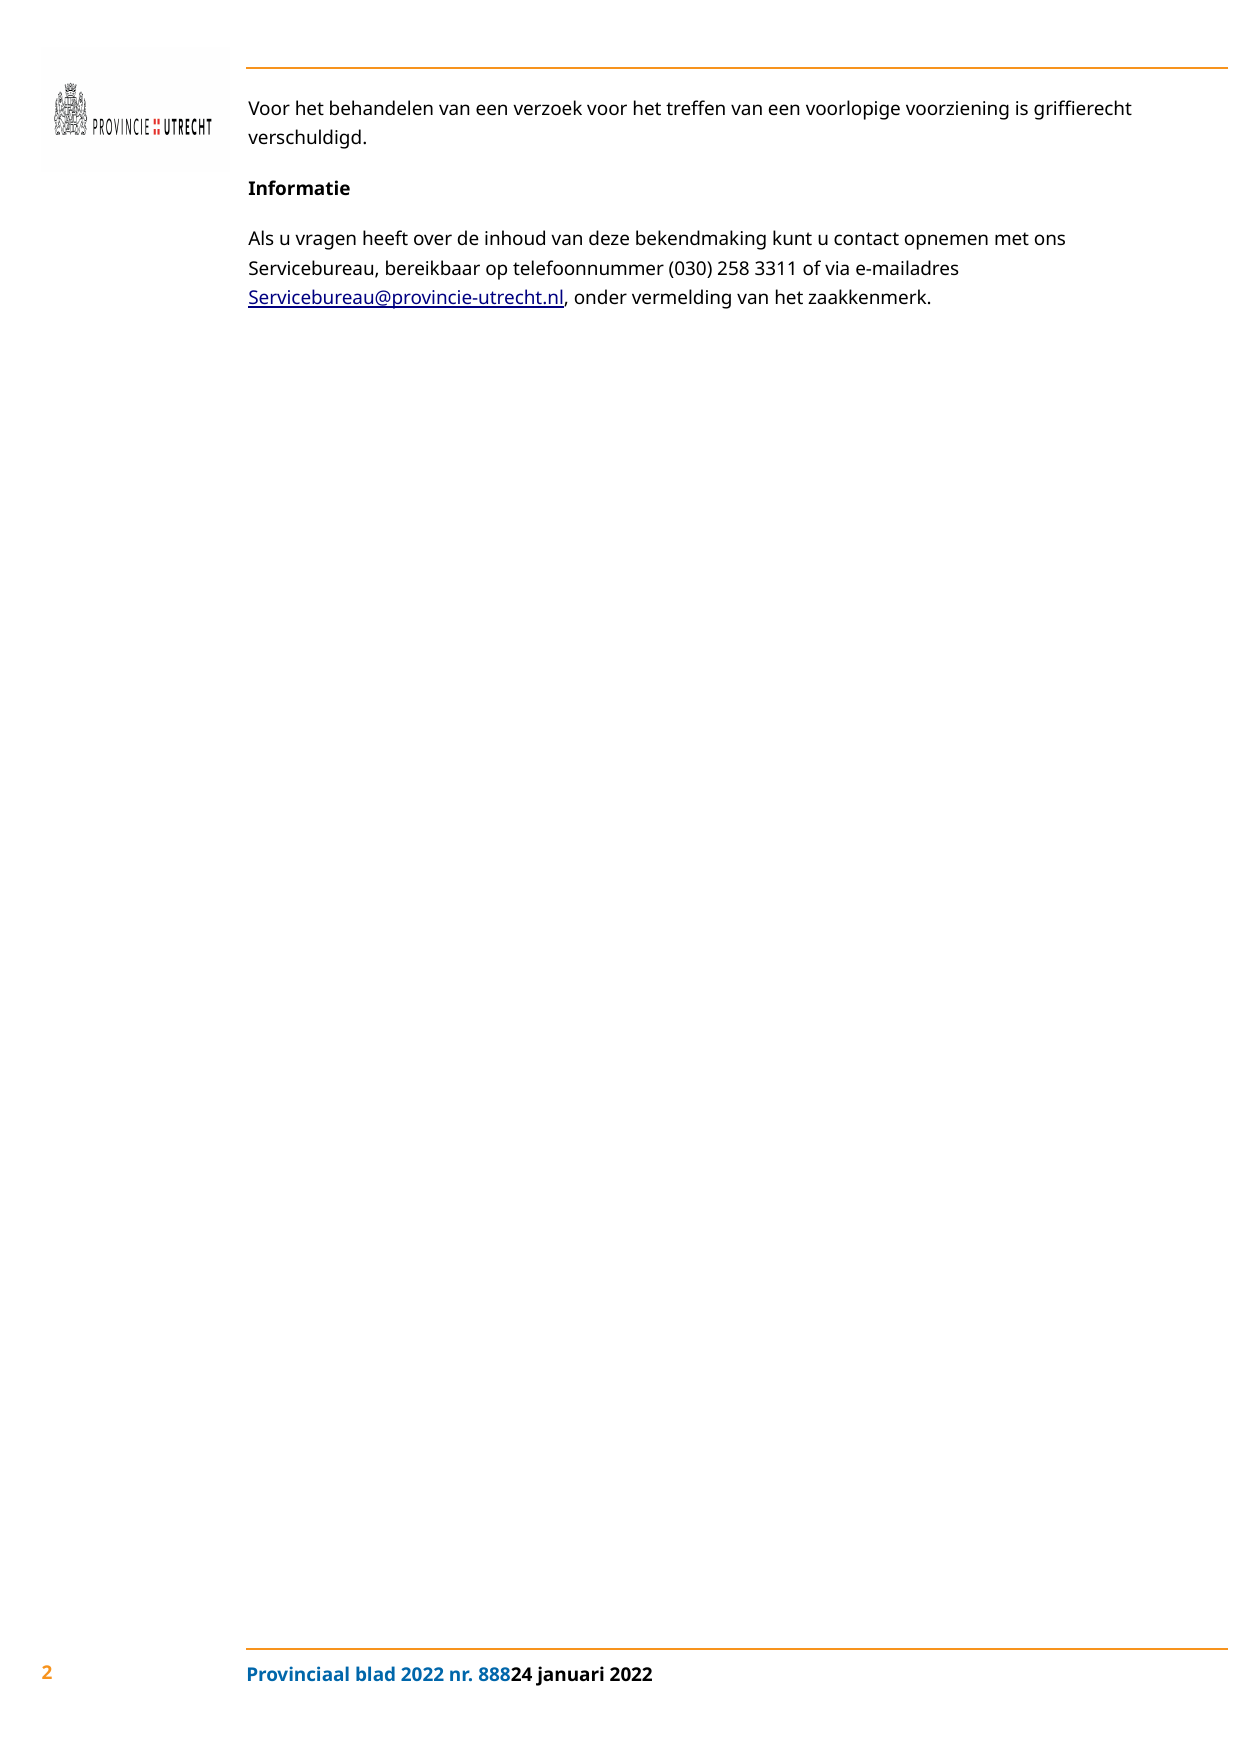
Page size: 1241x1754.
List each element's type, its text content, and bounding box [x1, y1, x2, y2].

text Informatie [248, 175, 1152, 201]
picture [41, 47, 231, 172]
text Voor het behandelen van een verzoek voor het treffen van een voorlopige voorziening is griffierecht verschuldigd. [248, 95, 1152, 150]
text Als u vragen heeft over de inhoud van deze bekendmaking kunt u contact opnemen met ons Servicebureau, bereikbaar op telefoonnummer (030) 258 3311 of via e-mailadres Servicebureau@provincie-utrecht.nl, onder vermelding van het zaakkenmerk. [248, 225, 1152, 310]
